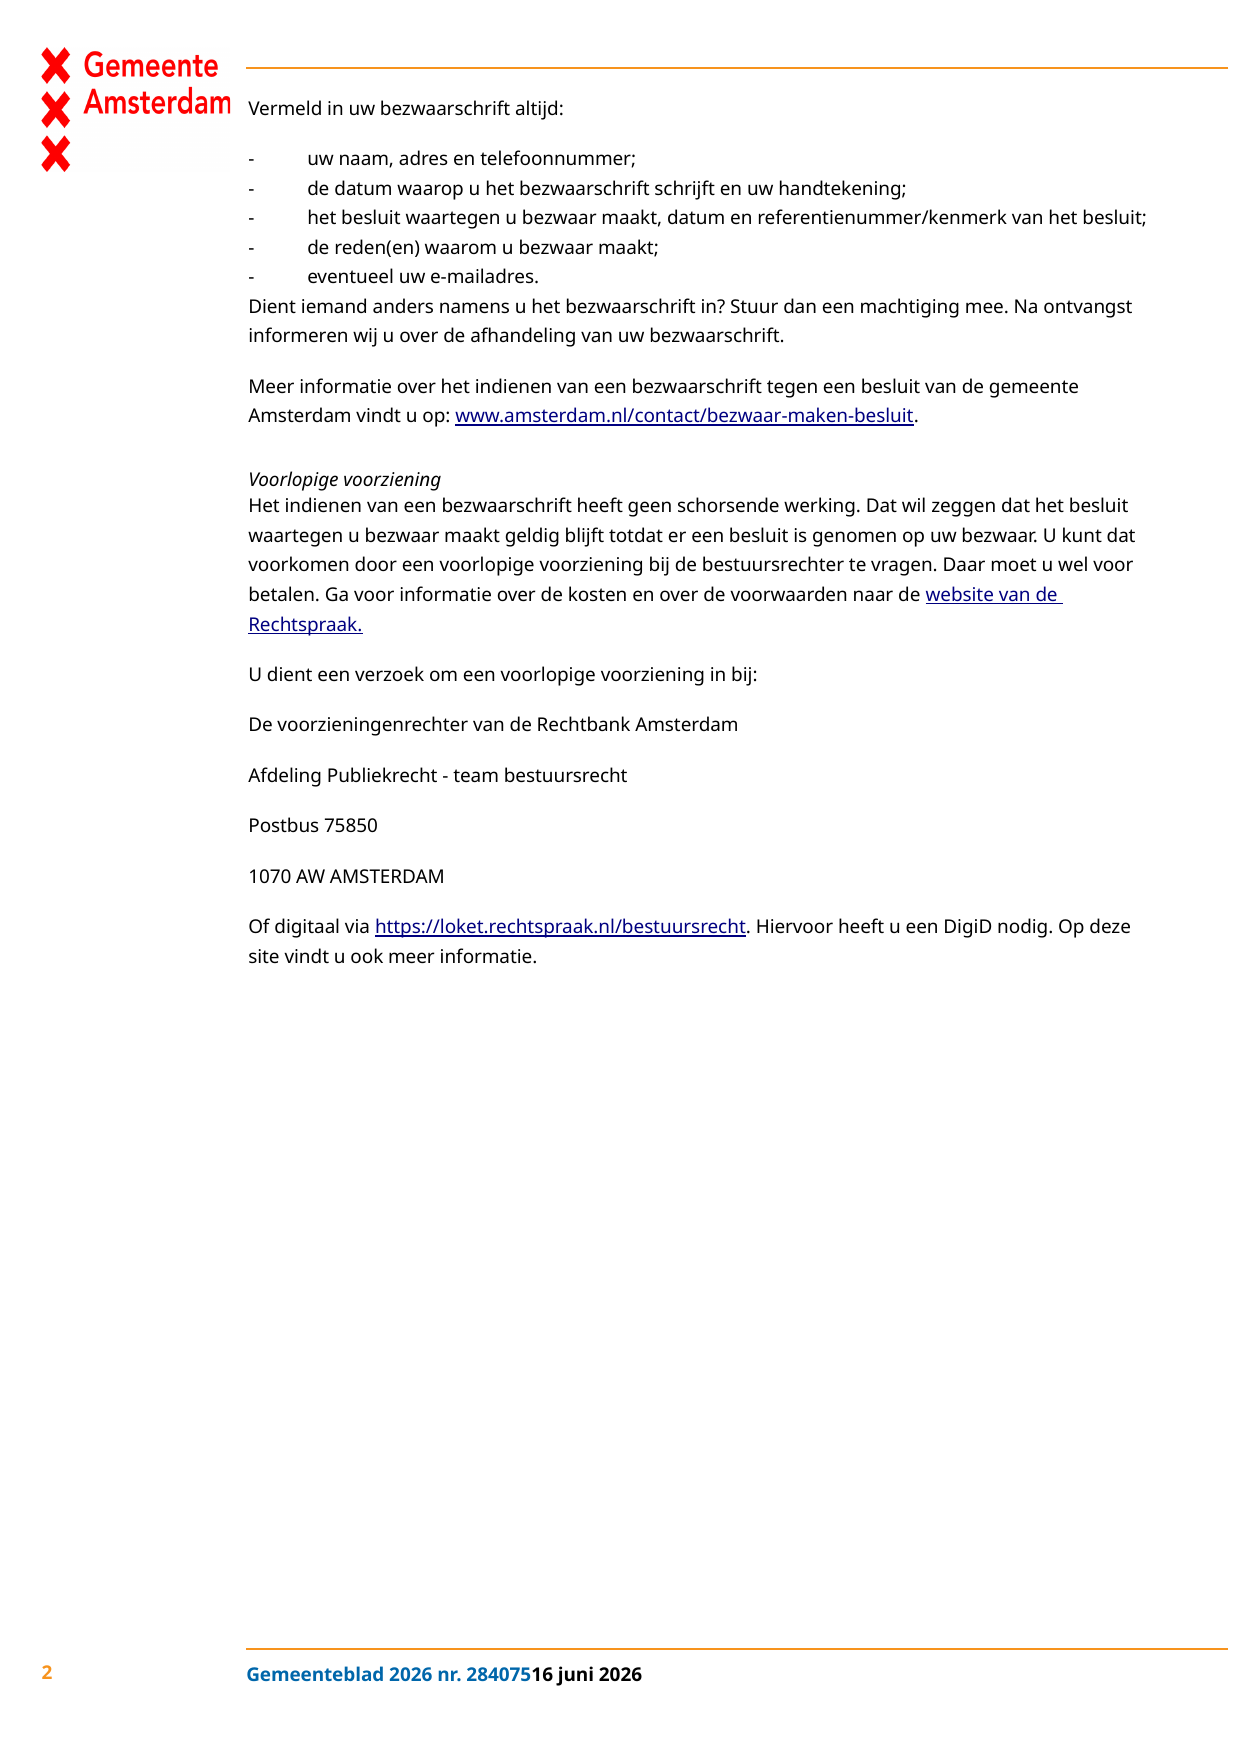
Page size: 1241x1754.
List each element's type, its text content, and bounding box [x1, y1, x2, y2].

text Meer informatie over het indienen van een bezwaarschrift tegen een besluit van de gemeente Amsterdam vindt u op: www.amsterdam.nl/contact/bezwaar-maken-besluit. [248, 373, 1152, 428]
picture [41, 47, 231, 172]
text Voorlopige voorziening [248, 467, 1152, 492]
text Het indienen van een bezwaarschrift heeft geen schorsende werking. Dat wil zeggen dat het besluit waartegen u bezwaar maakt geldig blijft totdat er een besluit is genomen op uw bezwaar. U kunt dat voorkomen door een voorlopige voorziening bij de bestuursrechter te vragen. Daar moet u wel voor betalen. Ga voor informatie over de kosten en over de voorwaarden naar de website van de Rechtspraak. [248, 492, 1152, 636]
text 1070 AW AMSTERDAM [248, 863, 1152, 888]
text Of digitaal via https://loket.rechtspraak.nl/bestuursrecht. Hiervoor heeft u een DigiD nodig. Op deze site vindt u ook meer informatie. [248, 913, 1152, 968]
text De voorzieningenrechter van de Rechtbank Amsterdam [248, 712, 1152, 737]
list uw naam, adres en telefoonnummer; [248, 145, 1152, 171]
list de datum waarop u het bezwaarschrift schrijft en uw handtekening; [248, 175, 1152, 201]
text Postbus 75850 [248, 812, 1152, 838]
list de reden(en) waarom u bezwaar maakt; [248, 234, 1152, 260]
text Afdeling Publiekrecht - team bestuursrecht [248, 762, 1152, 788]
text U dient een verzoek om een voorlopige voorziening in bij: [248, 661, 1152, 687]
list het besluit waartegen u bezwaar maakt, datum en referentienummer/kenmerk van het besluit; [248, 204, 1152, 230]
text Dient iemand anders namens u het bezwaarschrift in? Stuur dan een machtiging mee. Na ontvangst informeren wij u over de afhandeling van uw bezwaarschrift. [248, 293, 1152, 348]
text Vermeld in uw bezwaarschrift altijd: [248, 95, 1152, 121]
list eventueel uw e-mailadres. [248, 263, 1152, 289]
